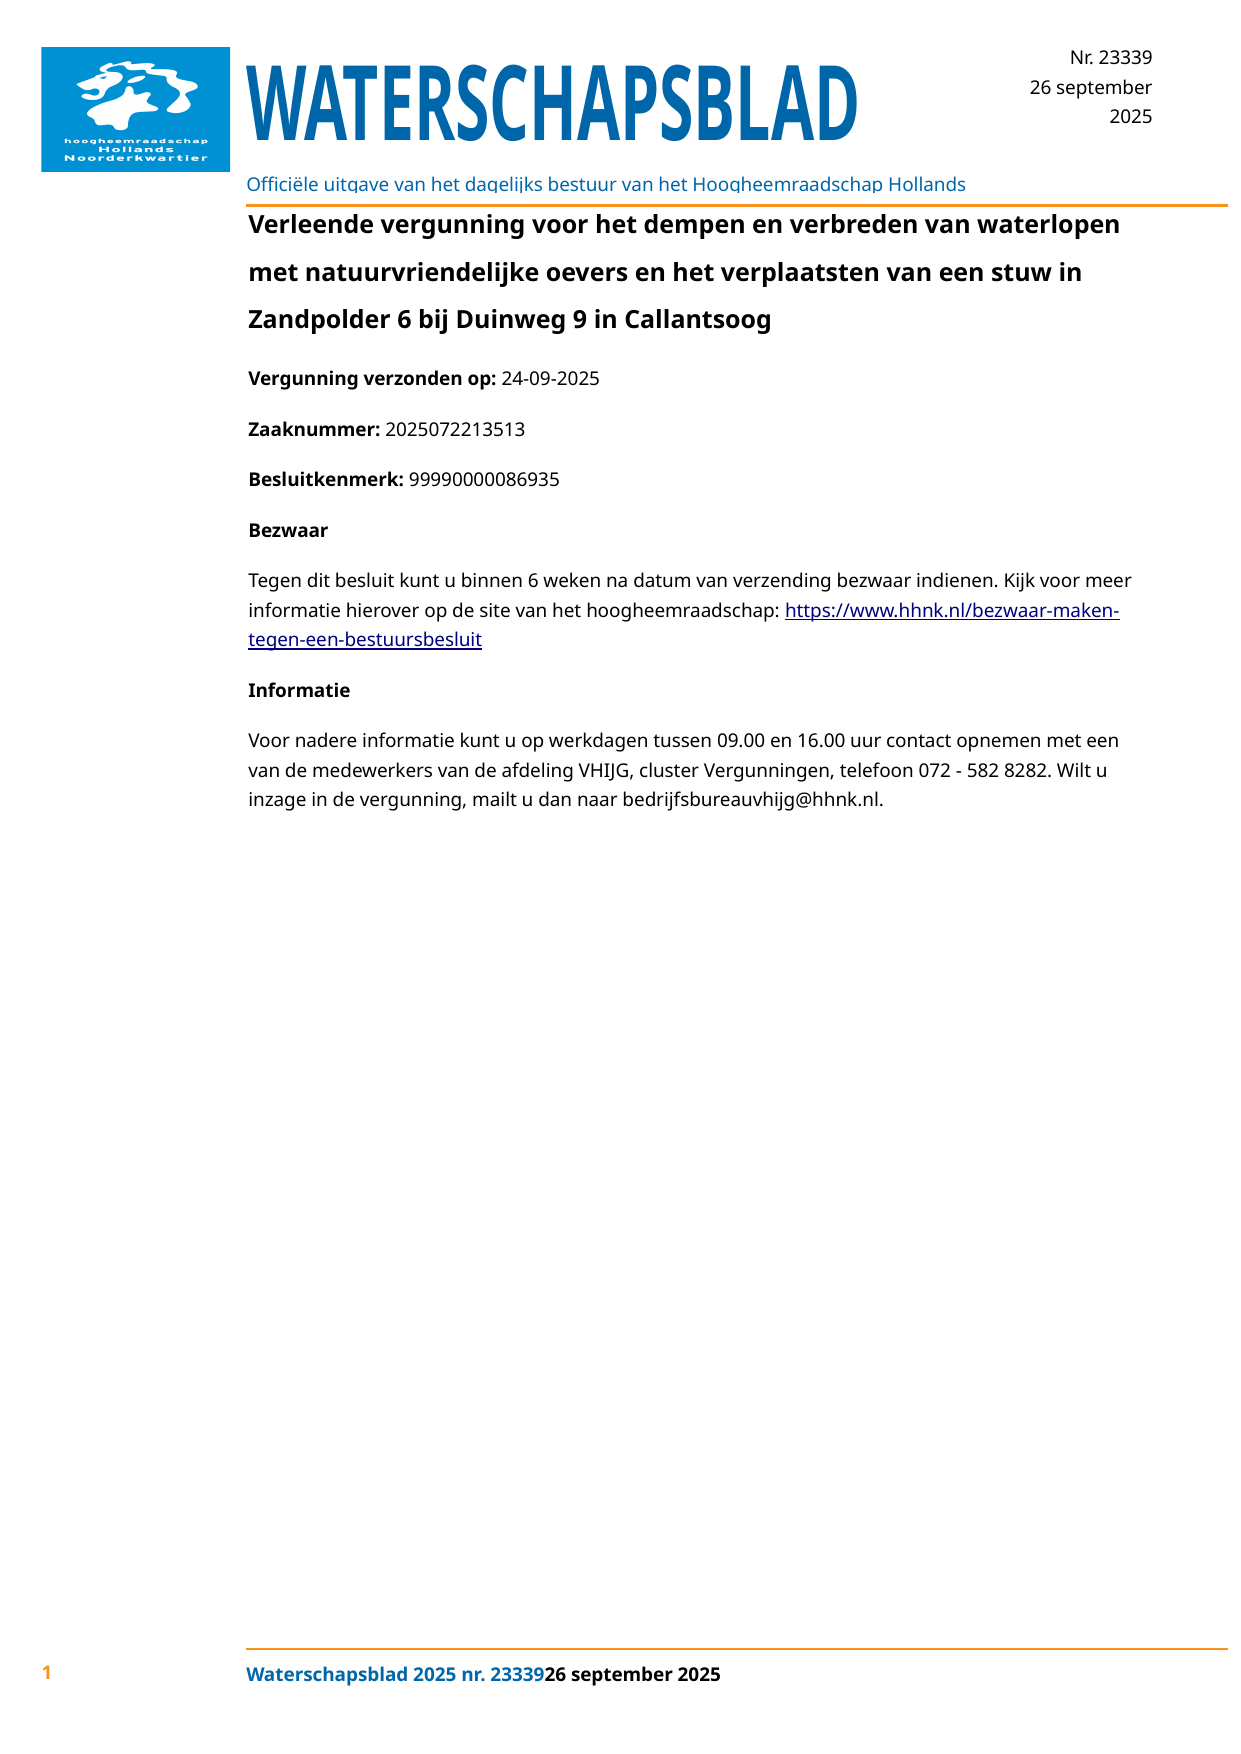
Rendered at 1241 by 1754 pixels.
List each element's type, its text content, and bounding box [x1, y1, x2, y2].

text Informatie [248, 677, 1152, 702]
picture [118, 62, 197, 112]
text Voor nadere informatie kunt u op werkdagen tussen 09.00 en 16.00 uur contact opnemen met een van de medewerkers van de afdeling VHIJG, cluster Vergunningen, telefoon 072 - 582 8282. Wilt u inzage in de vergunning, mailt u dan naar bedrijfsbureauvhijg@hhnk.nl. [248, 727, 1152, 812]
text Tegen dit besluit kunt u binnen 6 weken na datum van verzending bezwaar indienen. Kijk voor meer informatie hierover op de site van het hoogheemraadschap: https://www.hhnk.nl/bezwaar-maken-tegen-een-bestuursbesluit [248, 567, 1152, 652]
text Bezwaar [248, 517, 1152, 542]
picture [129, 76, 144, 82]
text Besluitkenmerk: 99990000086935 [248, 466, 1152, 492]
text Verleende vergunning voor het dempen en verbreden van waterlopen met natuurvriendelijke oevers en het verplaatsten van een stuw in Zandpolder 6 bij Duinweg 9 in Callantsoog [248, 207, 1152, 336]
picture [78, 64, 122, 99]
picture [88, 87, 157, 130]
text Zaaknummer: 2025072213513 [248, 416, 1152, 442]
text Vergunning verzonden op: 24-09-2025 [248, 366, 1152, 391]
